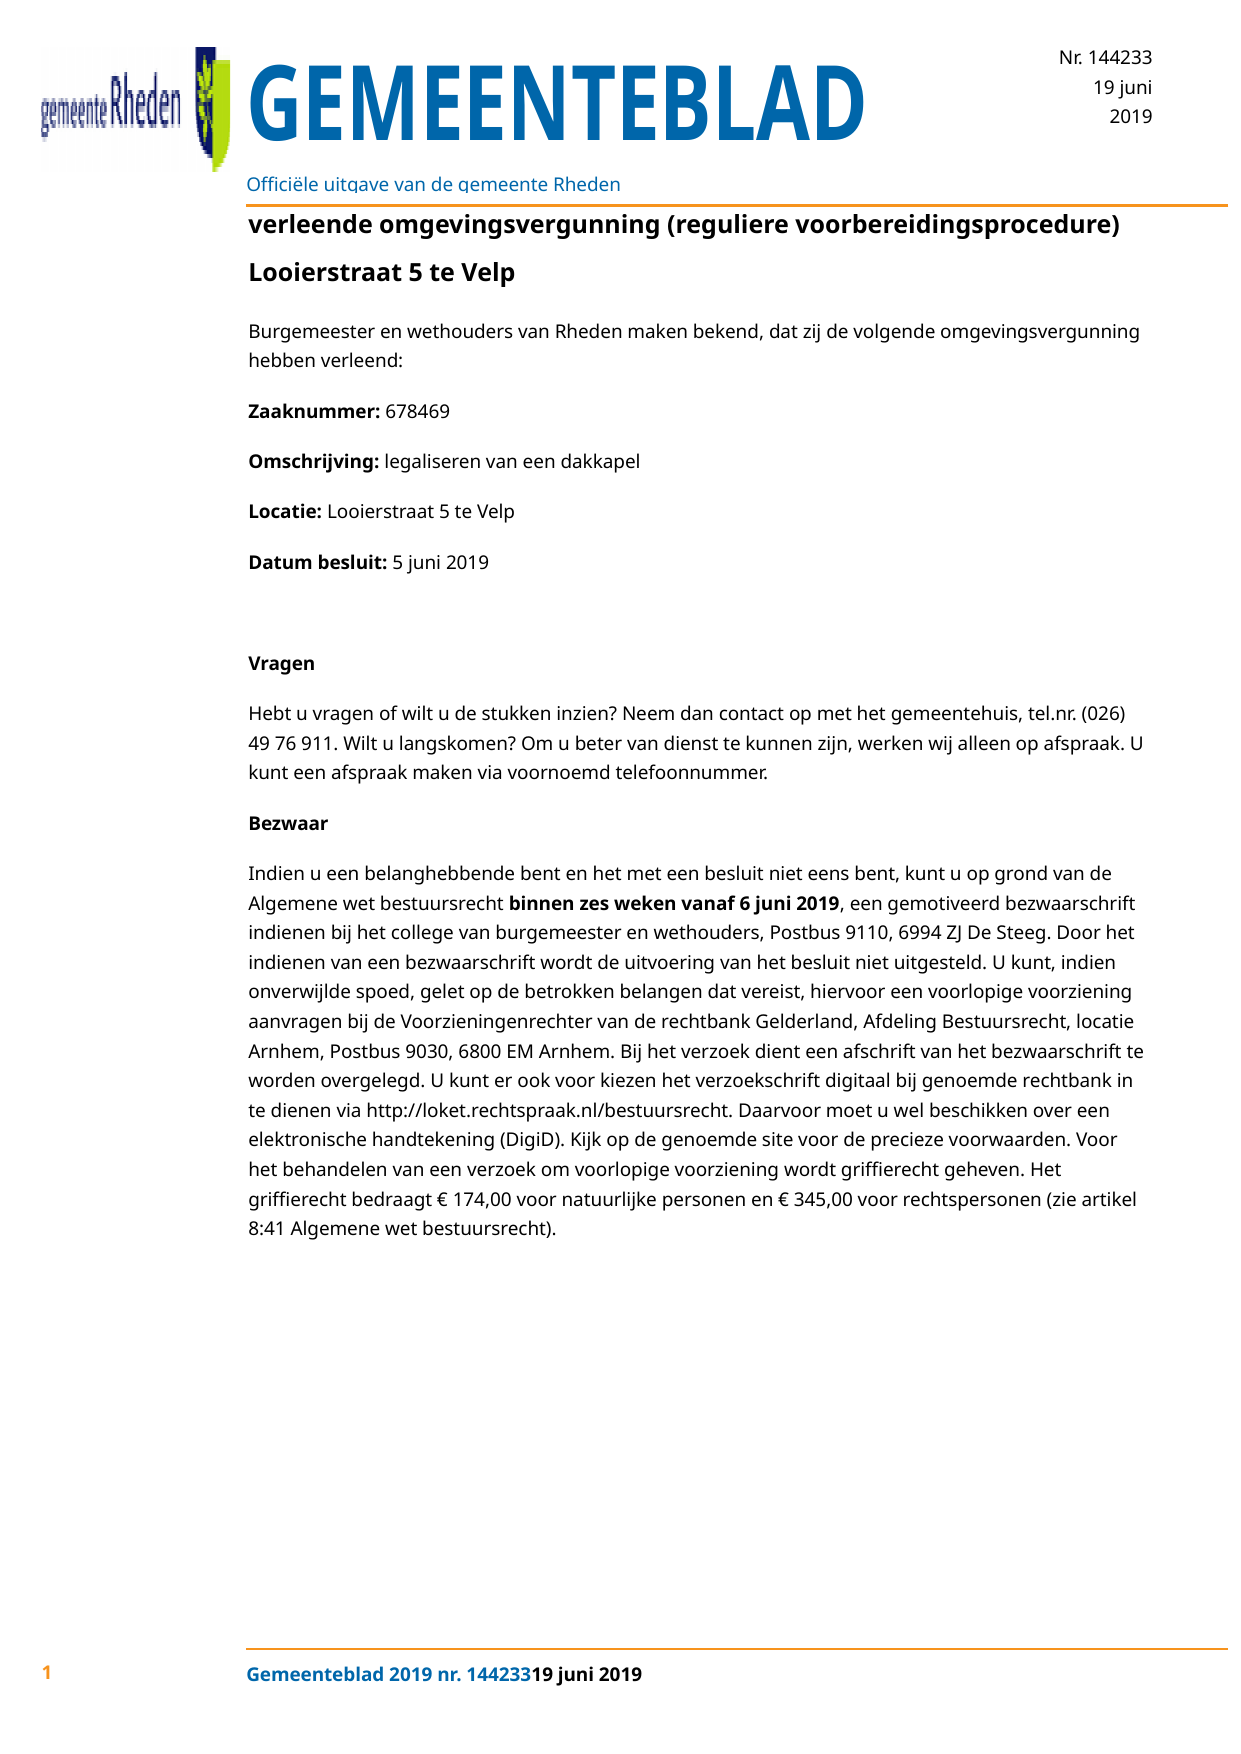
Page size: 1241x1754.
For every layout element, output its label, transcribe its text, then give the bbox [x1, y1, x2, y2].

text Hebt u vragen of wilt u de stukken inzien? Neem dan contact op met het gemeentehuis, tel.nr. (026) 49 76 911. Wilt u langskomen? Om u beter van dienst te kunnen zijn, werken wij alleen op afspraak. U kunt een afspraak maken via voornoemd telefoonnummer. [248, 700, 1152, 785]
text Indien u een belanghebbende bent en het met een besluit niet eens bent, kunt u op grond van de Algemene wet bestuursrecht binnen zes weken vanaf 6 juni 2019, een gemotiveerd bezwaarschrift indienen bij het college van burgemeester en wethouders, Postbus 9110, 6994 ZJ De Steeg. Door het indienen van een bezwaarschrift wordt de uitvoering van het besluit niet uitgesteld. U kunt, indien onverwijlde spoed, gelet op de betrokken belangen dat vereist, hiervoor een voorlopige voorziening aanvragen bij de Voorzieningenrechter van de rechtbank Gelderland, Afdeling Bestuursrecht, locatie Arnhem, Postbus 9030, 6800 EM Arnhem. Bij het verzoek dient een afschrift van het bezwaarschrift te worden overgelegd. U kunt er ook voor kiezen het verzoekschrift digitaal bij genoemde rechtbank in te dienen via http://loket.rechtspraak.nl/bestuursrecht. Daarvoor moet u wel beschikken over een elektronische handtekening (DigiD). Kijk op de genoemde site voor de precieze voorwaarden. Voor het behandelen van een verzoek om voorlopige voorziening wordt griffierecht geheven. Het griffierecht bedraagt € 174,00 voor natuurlijke personen en € 345,00 voor rechtspersonen (zie artikel 8:41 Algemene wet bestuursrecht). [248, 860, 1152, 1241]
text Vragen [248, 650, 1152, 676]
text verleende omgevingsvergunning (reguliere voorbereidingsprocedure) Looierstraat 5 te Velp [248, 207, 1152, 288]
text Bezwaar [248, 810, 1152, 836]
text Omschrijving: legaliseren van een dakkapel [248, 448, 1152, 474]
picture [41, 47, 231, 172]
text Datum besluit: 5 juni 2019 [248, 549, 1152, 575]
text Burgemeester en wethouders van Rheden maken bekend, dat zij de volgende omgevingsvergunning hebben verleend: [248, 318, 1152, 373]
text Zaaknummer: 678469 [248, 398, 1152, 424]
text Locatie: Looierstraat 5 te Velp [248, 499, 1152, 524]
